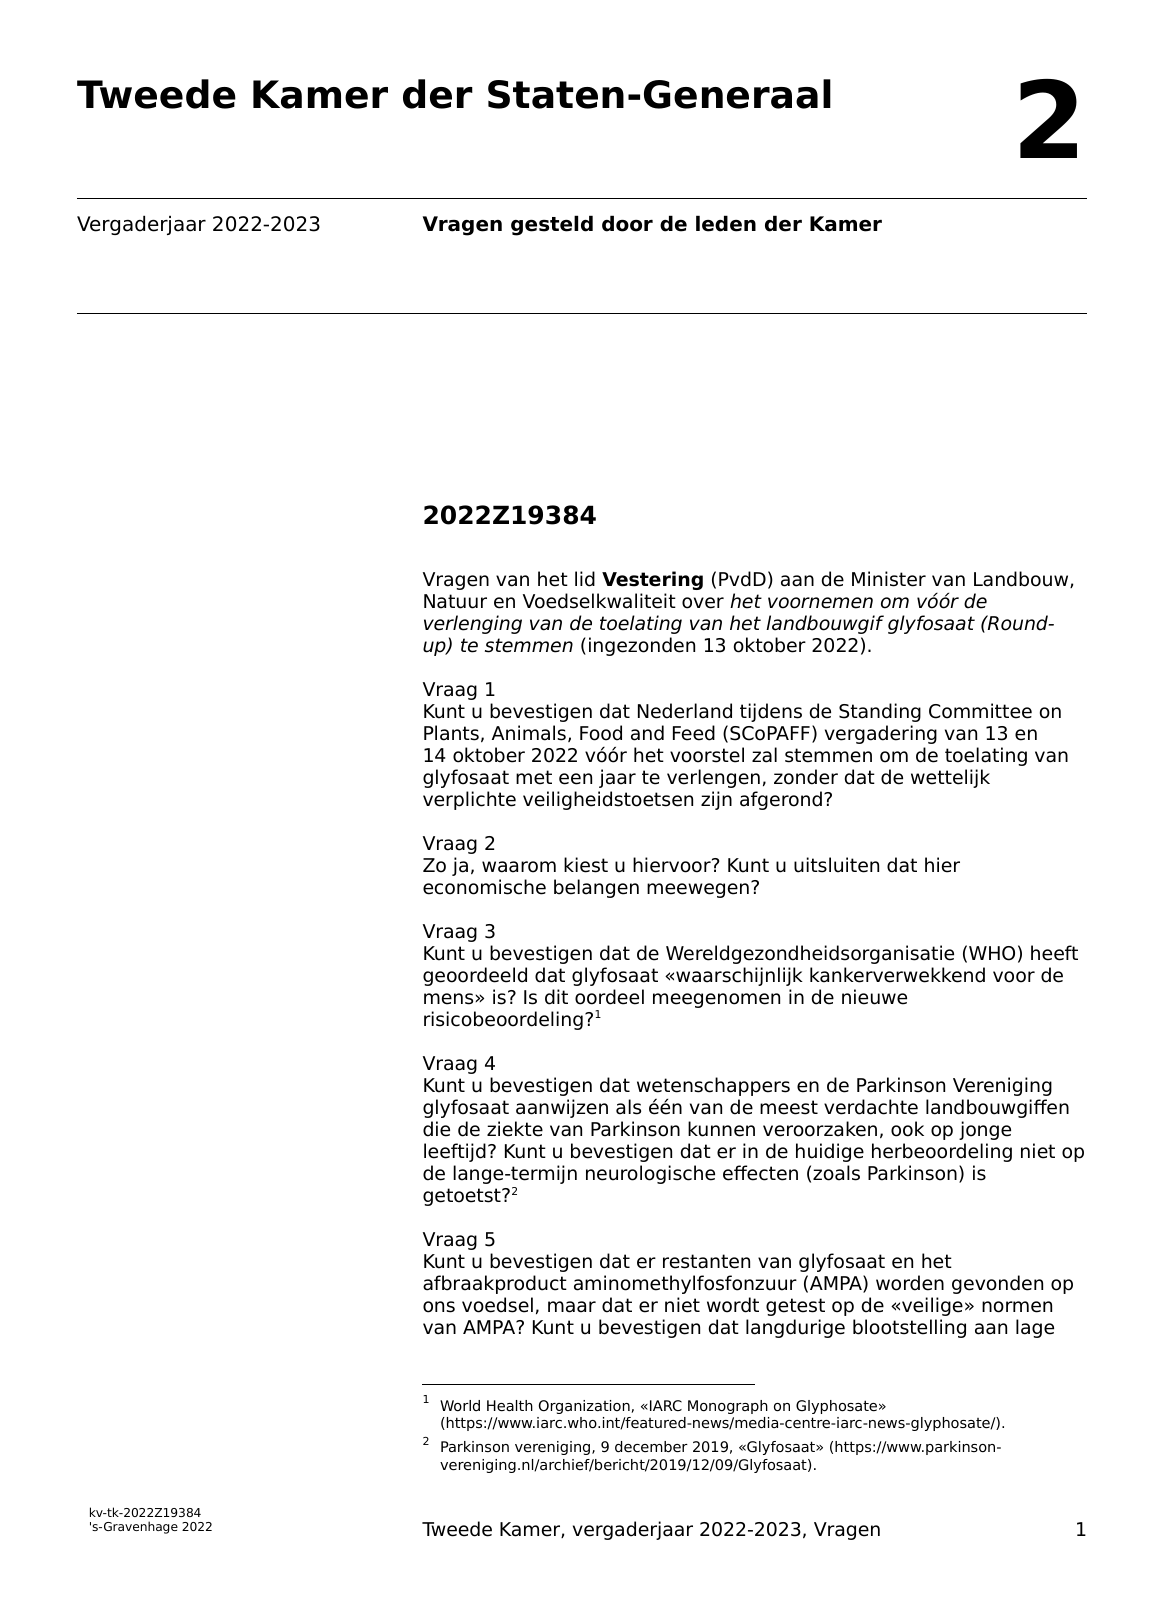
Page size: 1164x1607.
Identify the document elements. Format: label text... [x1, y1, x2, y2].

text Vraag 5 [422, 1229, 1087, 1251]
table_header Tweede Kamer der Staten-Generaal [77, 59, 886, 198]
text Kunt u bevestigen dat wetenschappers en de Parkinson Vereniging glyfosaat aanwijzen als één van de meest verdachte landbouwgiffen die de ziekte van Parkinson kunnen veroorzaken, ook op jonge leeftijd? Kunt u bevestigen dat er in de huidige herbeoordeling niet op de lange-termijn neurologische effecten (zoals Parkinson) is getoetst? [422, 1075, 1087, 1207]
text Vraag 1 [422, 679, 1087, 701]
text Kunt u bevestigen dat Nederland tijdens de Standing Committee on Plants, Animals, Food and Feed (SCoPAFF) vergadering van 13 en 14 oktober 2022 vóór het voorstel zal stemmen om de toelating van glyfosaat met een jaar te verlengen, zonder dat de wettelijk verplichte veiligheidstoetsen zijn afgerond? [422, 701, 1087, 811]
text Vragen van het lid Vestering (PvdD) aan de Minister van Landbouw, Natuur en Voedselkwaliteit over het voornemen om vóór de verlenging van de toelating van het landbouwgif glyfosaat (Round-up) te stemmen (ingezonden 13 oktober 2022). [422, 569, 1087, 657]
text Kunt u bevestigen dat de Wereldgezondheidsorganisatie (WHO) heeft geoordeeld dat glyfosaat «waarschijnlijk kankerverwekkend voor de mens» is? Is dit oordeel meegenomen in de nieuwe risicobeoordeling? [422, 943, 1087, 1031]
table_cell Vragen gesteld door de leden der Kamer [422, 199, 1087, 313]
text Vraag 3 [422, 921, 1087, 943]
text World Health Organization, «IARC Monograph on Glyphosate» (https://www.iarc.who.int/featured-news/media-centre-iarc-news-glyphosate/). [422, 1393, 1087, 1432]
text Vraag 2 [422, 833, 1087, 855]
text kv-tk-2022Z19384 [88, 1506, 323, 1520]
table_header 2 [886, 59, 1087, 198]
text Parkinson vereniging, 9 december 2019, «Glyfosaat» (https://www.parkinson-vereniging.nl/archief/bericht/2019/12/09/Glyfosaat). [422, 1435, 1087, 1474]
text 's-Gravenhage 2022 [88, 1520, 323, 1534]
text Kunt u bevestigen dat er restanten van glyfosaat en het afbraakproduct aminomethylfosfonzuur (AMPA) worden gevonden op ons voedsel, maar dat er niet wordt getest op de «veilige» normen van AMPA? Kunt u bevestigen dat langdurige blootstelling aan lage [422, 1251, 1087, 1339]
text Vraag 4 [422, 1053, 1087, 1075]
text Zo ja, waarom kiest u hiervoor? Kunt u uitsluiten dat hier economische belangen meewegen? [422, 855, 1087, 899]
text 2022Z19384 [422, 501, 1087, 531]
table_cell Vergaderjaar 2022-2023 [77, 199, 422, 313]
